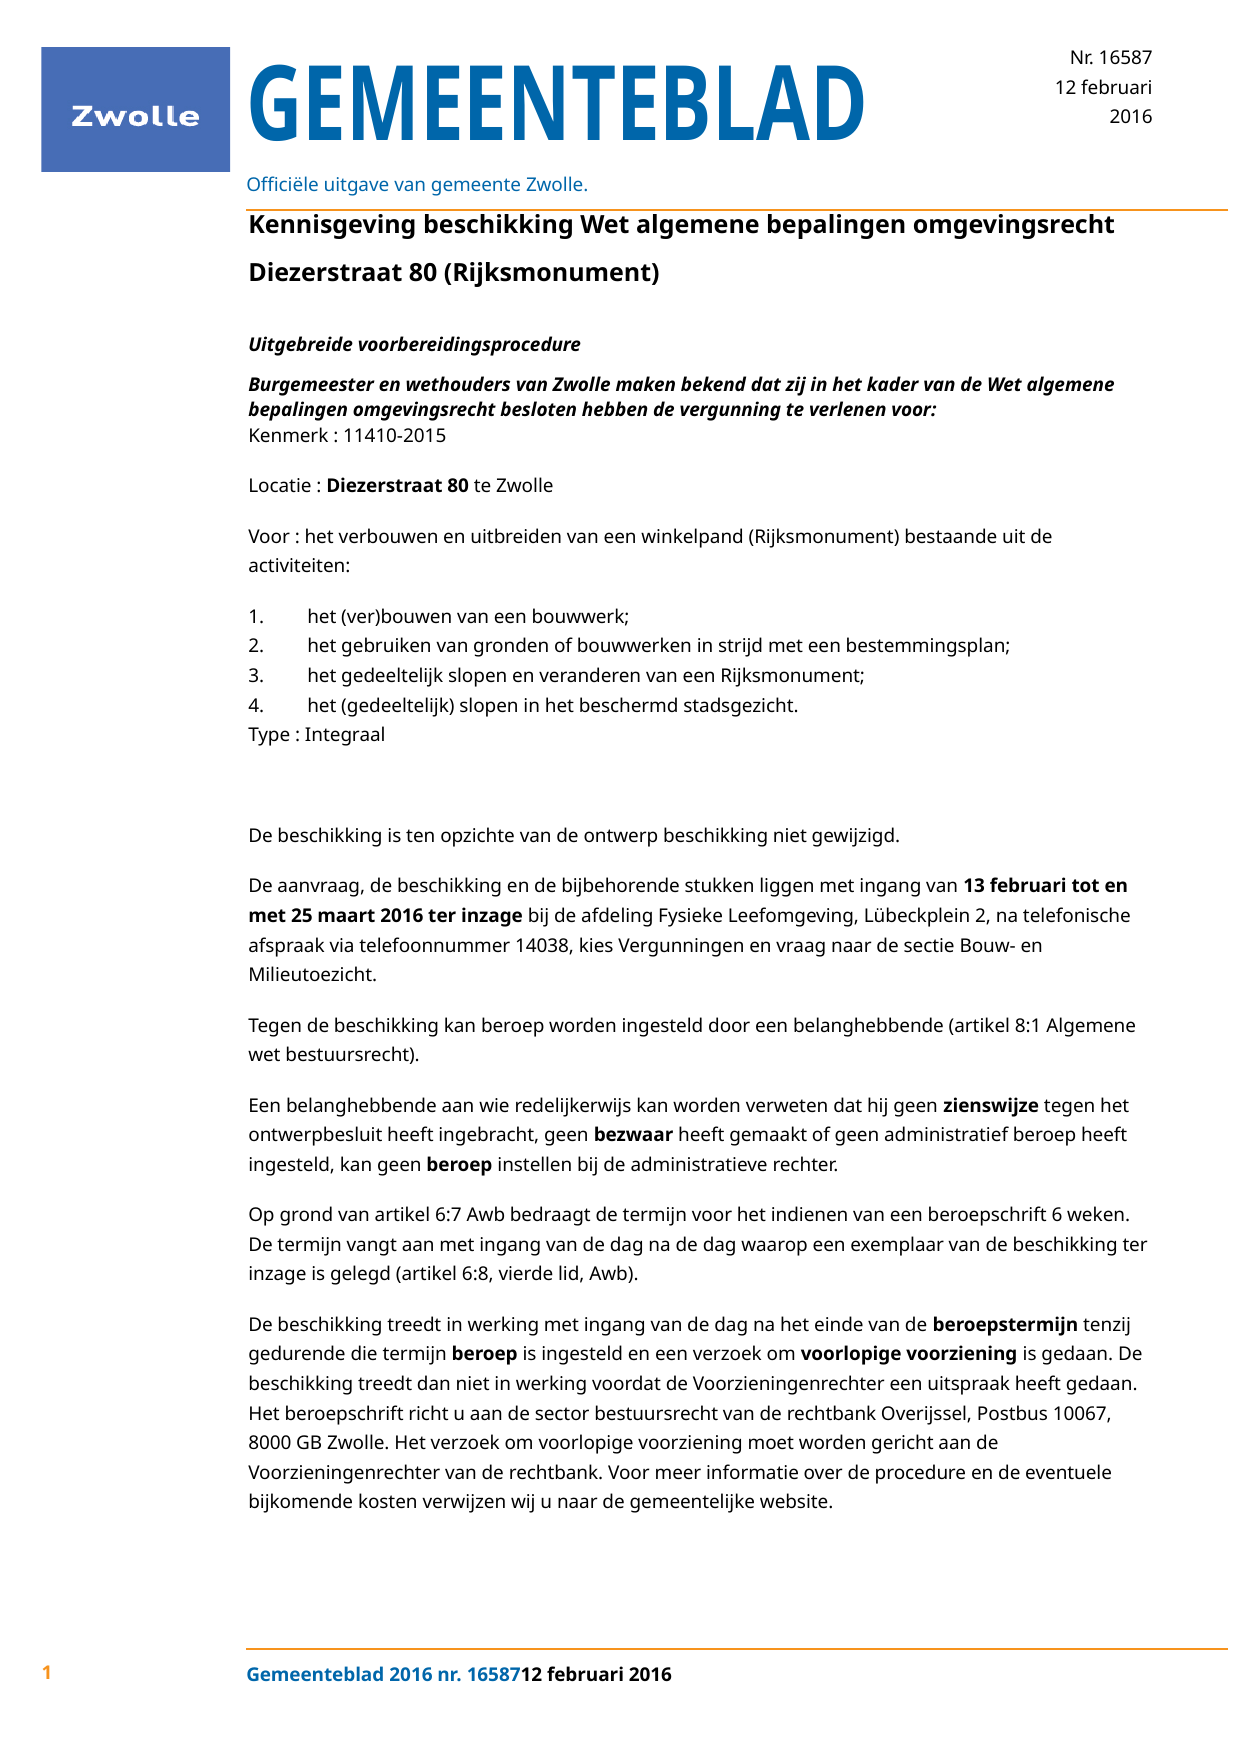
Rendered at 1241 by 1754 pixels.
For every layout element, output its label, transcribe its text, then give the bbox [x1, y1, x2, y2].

text Uitgebreide voorbereidingsprocedure [248, 331, 1152, 357]
text Kennisgeving beschikking Wet algemene bepalingen omgevingsrecht Diezerstraat 80 (Rijksmonument) [248, 211, 1152, 288]
list het gebruiken van gronden of bouwwerken in strijd met een bestemmingsplan; [248, 633, 1152, 658]
picture [41, 47, 231, 172]
text Voor : het verbouwen en uitbreiden van een winkelpand (Rijksmonument) bestaande uit de activiteiten: [248, 523, 1152, 578]
text Type : Integraal [248, 721, 1152, 747]
list het gedeeltelijk slopen en veranderen van een Rijksmonument; [248, 662, 1152, 688]
text Burgemeester en wethouders van Zwolle maken bekend dat zij in het kader van de Wet algemene bepalingen omgevingsrecht besloten hebben de vergunning te verlenen voor: [248, 371, 1152, 422]
text Tegen de beschikking kan beroep worden ingesteld door een belanghebbende (artikel 8:1 Algemene wet bestuursrecht). [248, 1012, 1152, 1067]
text De beschikking is ten opzichte van de ontwerp beschikking niet gewijzigd. [248, 822, 1152, 848]
list het (ver)bouwen van een bouwwerk; [248, 603, 1152, 629]
text De beschikking treedt in werking met ingang van de dag na het einde van de beroepstermijn tenzij gedurende die termijn beroep is ingesteld en een verzoek om voorlopige voorziening is gedaan. De beschikking treedt dan niet in werking voordat de Voorzieningenrechter een uitspraak heeft gedaan. Het beroepschrift richt u aan de sector bestuursrecht van de rechtbank Overijssel, Postbus 10067, 8000 GB Zwolle. Het verzoek om voorlopige voorziening moet worden gericht aan de Voorzieningenrechter van de rechtbank. Voor meer informatie over de procedure en de eventuele bijkomende kosten verwijzen wij u naar de gemeentelijke website. [248, 1311, 1152, 1514]
text Locatie : Diezerstraat 80 te Zwolle [248, 473, 1152, 498]
text De aanvraag, de beschikking en de bijbehorende stukken liggen met ingang van 13 februari tot en met 25 maart 2016 ter inzage bij de afdeling Fysieke Leefomgeving, Lübeckplein 2, na telefonische afspraak via telefoonnummer 14038, kies Vergunningen en vraag naar de sectie Bouw- en Milieutoezicht. [248, 873, 1152, 987]
text Een belanghebbende aan wie redelijkerwijs kan worden verweten dat hij geen zienswijze tegen het ontwerpbesluit heeft ingebracht, geen bezwaar heeft gemaakt of geen administratief beroep heeft ingesteld, kan geen beroep instellen bij de administratieve rechter. [248, 1092, 1152, 1177]
text Op grond van artikel 6:7 Awb bedraagt de termijn voor het indienen van een beroepschrift 6 weken. De termijn vangt aan met ingang van de dag na de dag waarop een exemplaar van de beschikking ter inzage is gelegd (artikel 6:8, vierde lid, Awb). [248, 1201, 1152, 1286]
list het (gedeeltelijk) slopen in het beschermd stadsgezicht. [248, 692, 1152, 717]
text Kenmerk : 11410-2015 [248, 422, 1152, 448]
